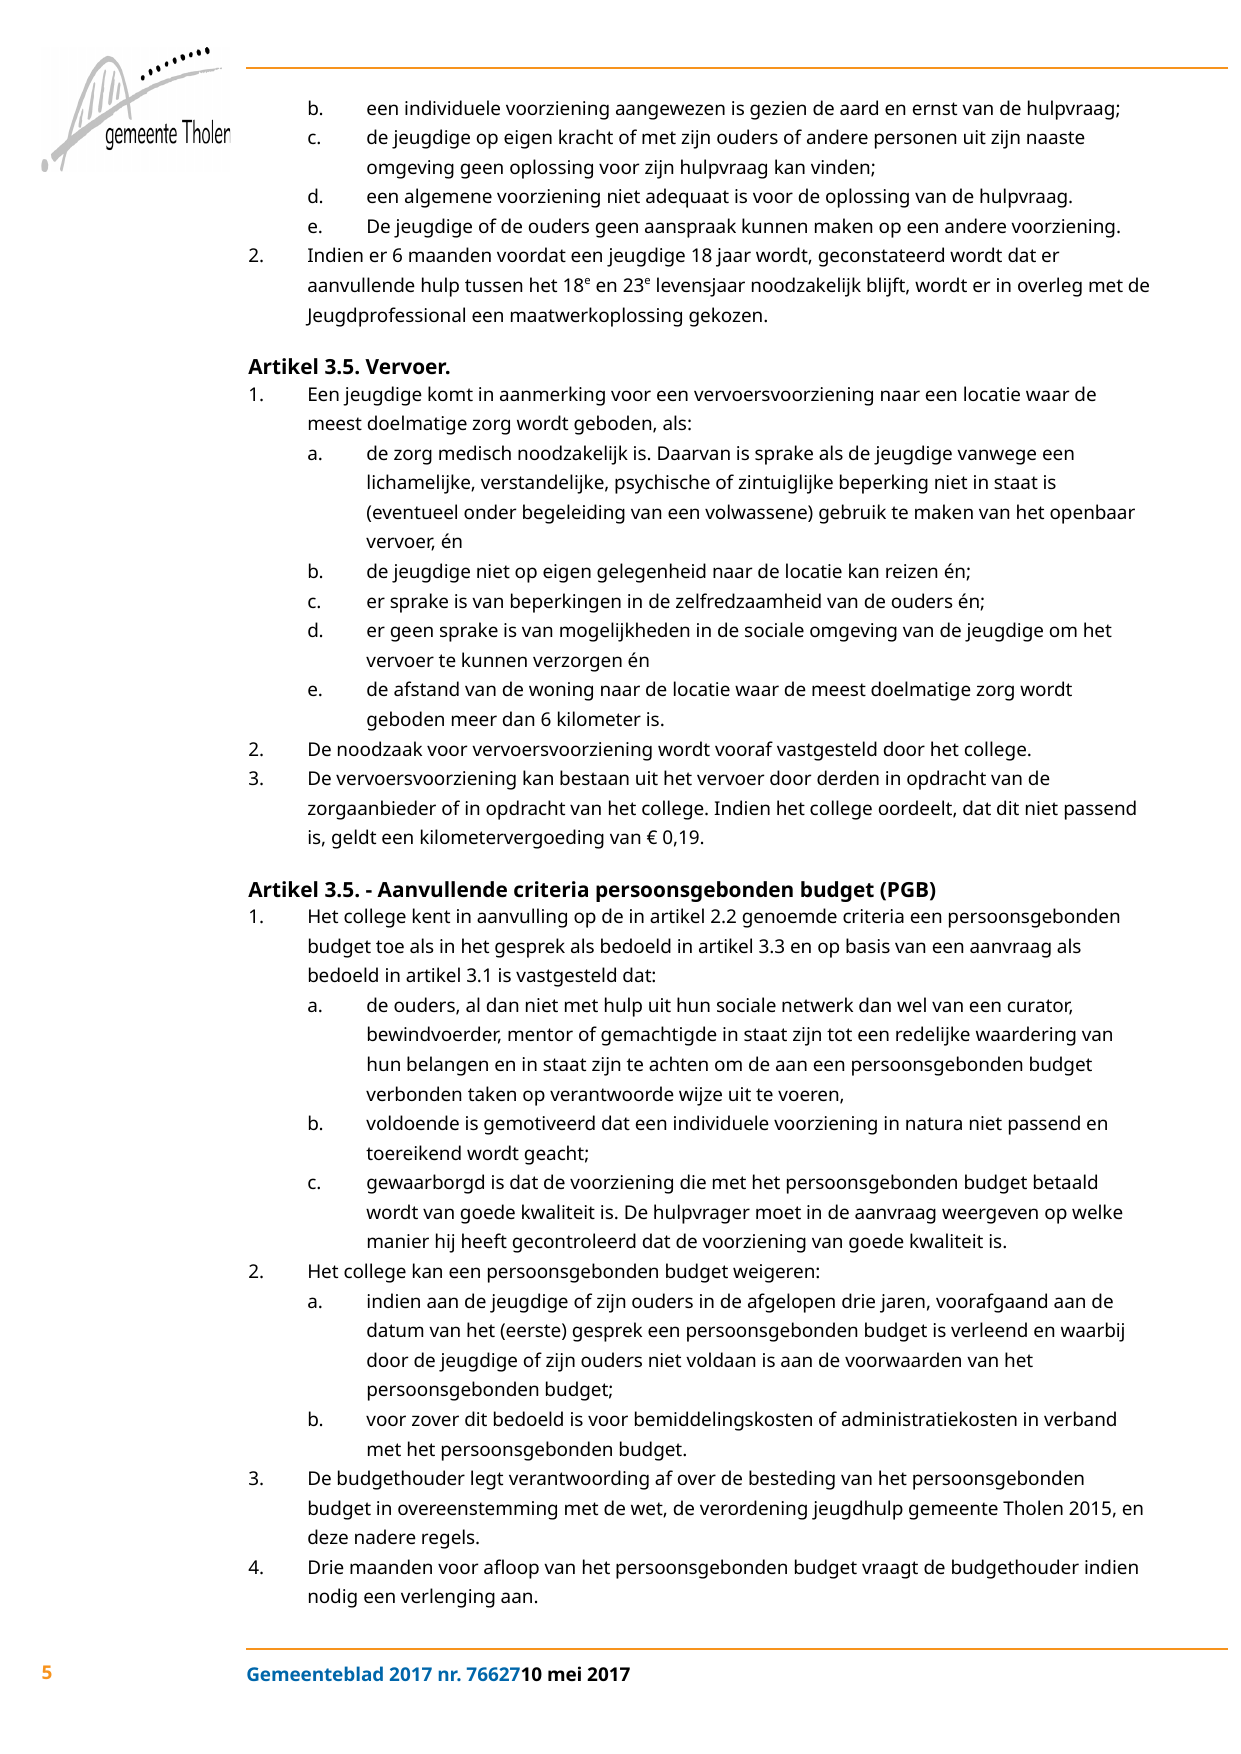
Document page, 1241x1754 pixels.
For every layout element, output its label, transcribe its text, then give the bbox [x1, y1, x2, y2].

list De noodzaak voor vervoersvoorziening wordt vooraf vastgesteld door het college. [248, 736, 1152, 761]
list de jeugdige op eigen kracht of met zijn ouders of andere personen uit zijn naaste omgeving geen oplossing voor zijn hulpvraag kan vinden; [307, 124, 1152, 180]
list de jeugdige niet op eigen gelegenheid naar de locatie kan reizen én; [307, 558, 1152, 584]
text Artikel 3.5. - Aanvullende criteria persoonsgebonden budget (PGB) [248, 875, 1152, 903]
list gewaarborgd is dat de voorziening die met het persoonsgebonden budget betaald wordt van goede kwaliteit is. De hulpvrager moet in de aanvraag weergeven op welke manier hij heeft gecontroleerd dat de voorziening van goede kwaliteit is. [307, 1169, 1152, 1254]
list voldoende is gemotiveerd dat een individuele voorziening in natura niet passend en toereikend wordt geacht; [307, 1110, 1152, 1166]
list Het college kent in aanvulling op de in artikel 2.2 genoemde criteria een persoonsgebonden budget toe als in het gesprek als bedoeld in artikel 3.3 en op basis van een aanvraag als bedoeld in artikel 3.1 is vastgesteld dat: [248, 903, 1152, 988]
list er sprake is van beperkingen in de zelfredzaamheid van de ouders én; [307, 588, 1152, 613]
list Drie maanden voor afloop van het persoonsgebonden budget vraagt de budgethouder indien nodig een verlenging aan. [248, 1554, 1152, 1609]
list De budgethouder legt verantwoording af over de besteding van het persoonsgebonden budget in overeenstemming met de wet, de verordening jeugdhulp gemeente Tholen 2015, en deze nadere regels. [248, 1465, 1152, 1550]
list voor zover dit bedoeld is voor bemiddelingskosten of administratiekosten in verband met het persoonsgebonden budget. [307, 1406, 1152, 1462]
list Het college kan een persoonsgebonden budget weigeren: [248, 1258, 1152, 1284]
list de afstand van de woning naar de locatie waar de meest doelmatige zorg wordt geboden meer dan 6 kilometer is. [307, 677, 1152, 732]
list De jeugdige of de ouders geen aanspraak kunnen maken op een andere voorziening. [307, 213, 1152, 239]
list een individuele voorziening aangewezen is gezien de aard en ernst van de hulpvraag; [307, 95, 1152, 121]
list indien aan de jeugdige of zijn ouders in de afgelopen drie jaren, voorafgaand aan de datum van het (eerste) gesprek een persoonsgebonden budget is verleend en waarbij door de jeugdige of zijn ouders niet voldaan is aan de voorwaarden van het persoonsgebonden budget; [307, 1288, 1152, 1402]
list een algemene voorziening niet adequaat is voor de oplossing van de hulpvraag. [307, 183, 1152, 209]
list de zorg medisch noodzakelijk is. Daarvan is sprake als de jeugdige vanwege een lichamelijke, verstandelijke, psychische of zintuiglijke beperking niet in staat is (eventueel onder begeleiding van een volwassene) gebruik te maken van het openbaar vervoer, én [307, 440, 1152, 554]
text Artikel 3.5. Vervoer. [248, 352, 1152, 381]
list de ouders, al dan niet met hulp uit hun sociale netwerk dan wel van een curator, bewindvoerder, mentor of gemachtigde in staat zijn tot een redelijke waardering van hun belangen en in staat zijn te achten om de aan een persoonsgebonden budget verbonden taken op verantwoorde wijze uit te voeren, [307, 992, 1152, 1107]
picture [41, 47, 231, 172]
list De vervoersvoorziening kan bestaan uit het vervoer door derden in opdracht van de zorgaanbieder of in opdracht van het college. Indien het college oordeelt, dat dit niet passend is, geldt een kilometervergoeding van € 0,19. [248, 765, 1152, 850]
list Een jeugdige komt in aanmerking voor een vervoersvoorziening naar een locatie waar de meest doelmatige zorg wordt geboden, als: [248, 381, 1152, 436]
list Indien er 6 maanden voordat een jeugdige 18 jaar wordt, geconstateerd wordt dat er aanvullende hulp tussen het 18e en 23e levensjaar noodzakelijk blijft, wordt er in overleg met de Jeugdprofessional een maatwerkoplossing gekozen. [248, 243, 1152, 328]
list er geen sprake is van mogelijkheden in de sociale omgeving van de jeugdige om het vervoer te kunnen verzorgen én [307, 617, 1152, 673]
